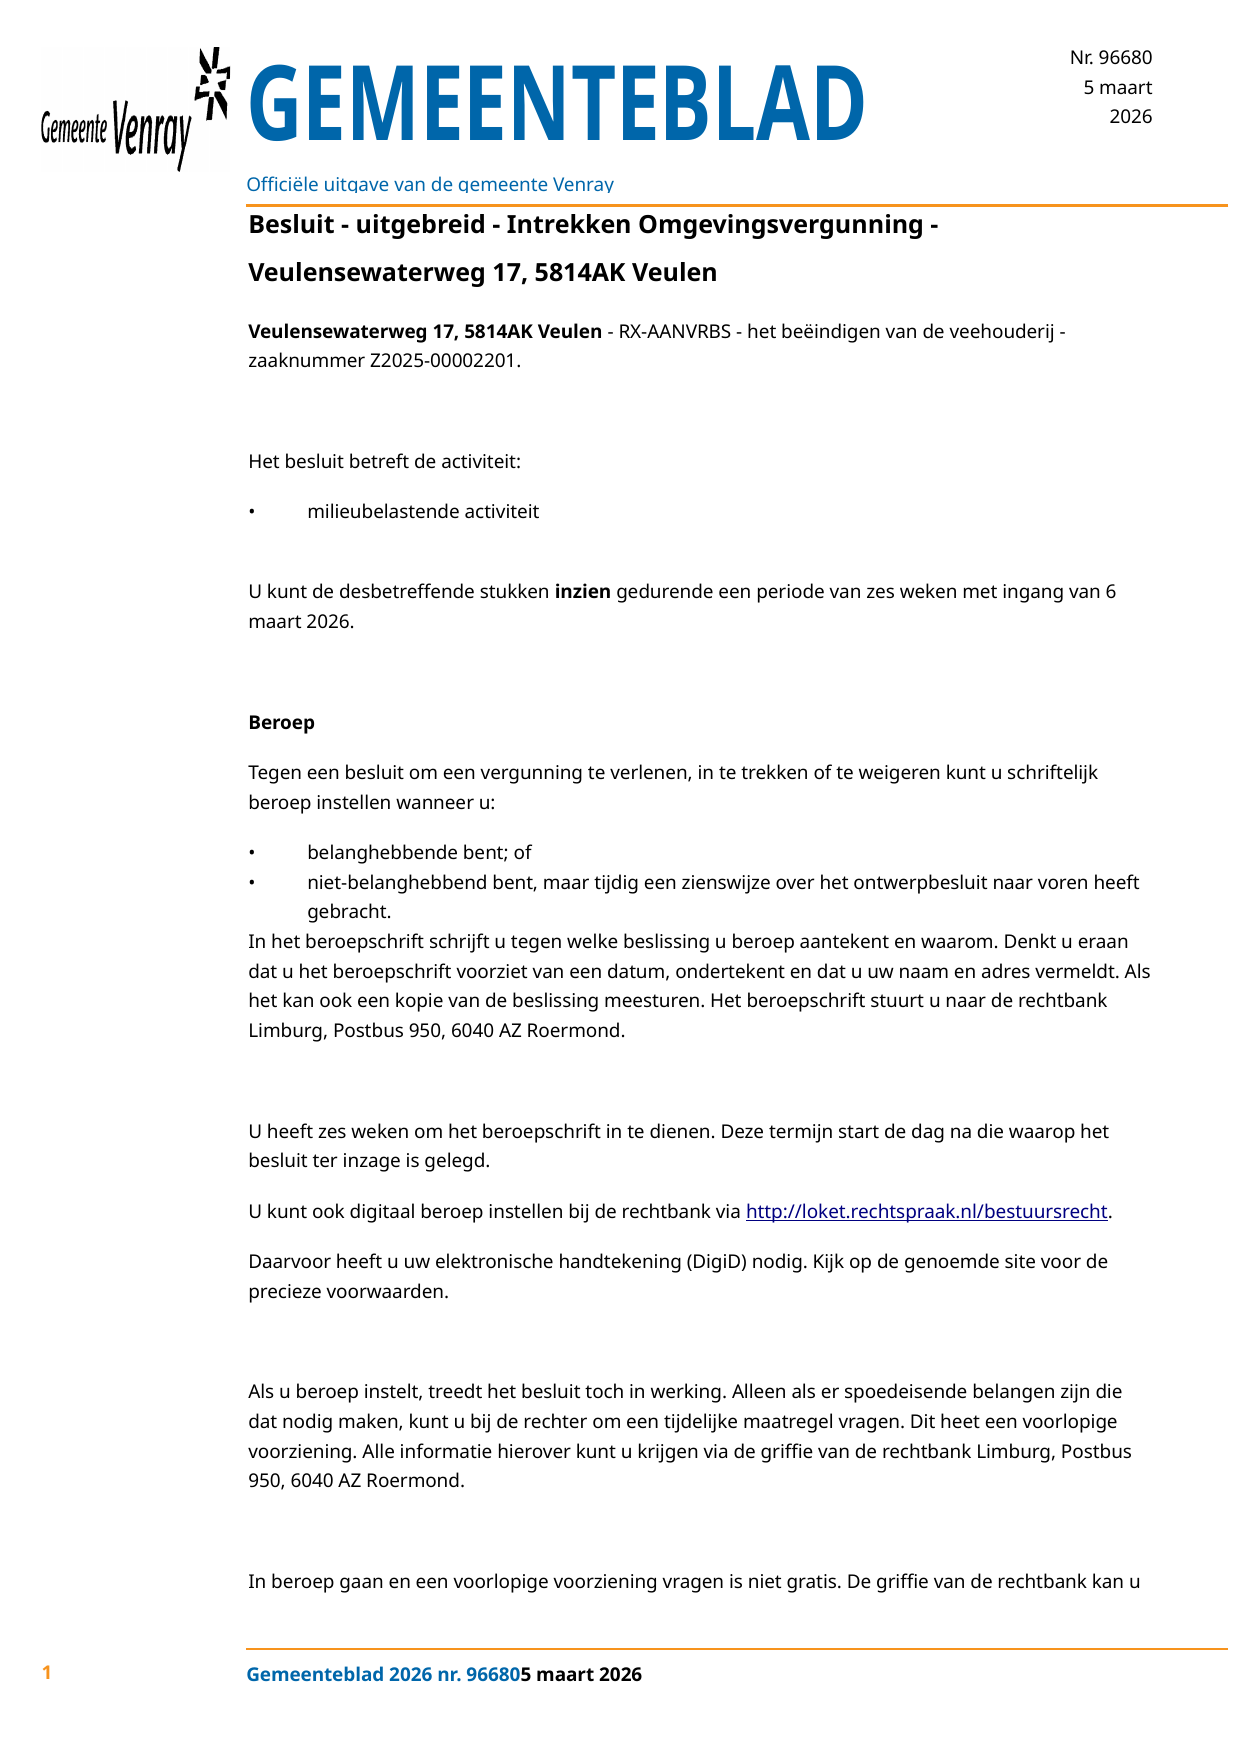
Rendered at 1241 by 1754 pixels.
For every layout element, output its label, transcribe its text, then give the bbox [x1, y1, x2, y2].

list milieubelastende activiteit [248, 499, 1152, 524]
text In het beroepschrift schrijft u tegen welke beslissing u beroep aantekent en waarom. Denkt u eraan dat u het beroepschrift voorziet van een datum, ondertekent en dat u uw naam en adres vermeldt. Als het kan ook een kopie van de beslissing meesturen. Het beroepschrift stuurt u naar de rechtbank Limburg, Postbus 950, 6040 AZ Roermond. [248, 928, 1152, 1043]
text Besluit - uitgebreid - Intrekken Omgevingsvergunning - Veulensewaterweg 17, 5814AK Veulen [248, 207, 1152, 288]
list niet-belanghebbend bent, maar tijdig een zienswijze over het ontwerpbesluit naar voren heeft gebracht. [248, 869, 1152, 924]
text U kunt ook digitaal beroep instellen bij de rechtbank via http://loket.rechtspraak.nl/bestuursrecht. [248, 1198, 1152, 1224]
text Tegen een besluit om een vergunning te verlenen, in te trekken of te weigeren kunt u schriftelijk beroep instellen wanneer u: [248, 759, 1152, 815]
text In beroep gaan en een voorlopige voorziening vragen is niet gratis. De griffie van de rechtbank kan u [248, 1568, 1152, 1594]
picture [41, 47, 231, 172]
text Het besluit betreft de activiteit: [248, 448, 1152, 474]
list belanghebbende bent; of [248, 839, 1152, 865]
text Als u beroep instelt, treedt het besluit toch in werking. Alleen als er spoedeisende belangen zijn die dat nodig maken, kunt u bij de rechter om een tijdelijke maatregel vragen. Dit heet een voorlopige voorziening. Alle informatie hierover kunt u krijgen via de griffie van de rechtbank Limburg, Postbus 950, 6040 AZ Roermond. [248, 1379, 1152, 1493]
text Beroep [248, 709, 1152, 735]
text U kunt de desbetreffende stukken inzien gedurende een periode van zes weken met ingang van 6 maart 2026. [248, 579, 1152, 634]
text Veulensewaterweg 17, 5814AK Veulen - RX-AANVRBS - het beëindigen van de veehouderij - zaaknummer Z2025-00002201. [248, 318, 1152, 373]
text Daarvoor heeft u uw elektronische handtekening (DigiD) nodig. Kijk op de genoemde site voor de precieze voorwaarden. [248, 1248, 1152, 1304]
text U heeft zes weken om het beroepschrift in te dienen. Deze termijn start de dag na die waarop het besluit ter inzage is gelegd. [248, 1118, 1152, 1173]
